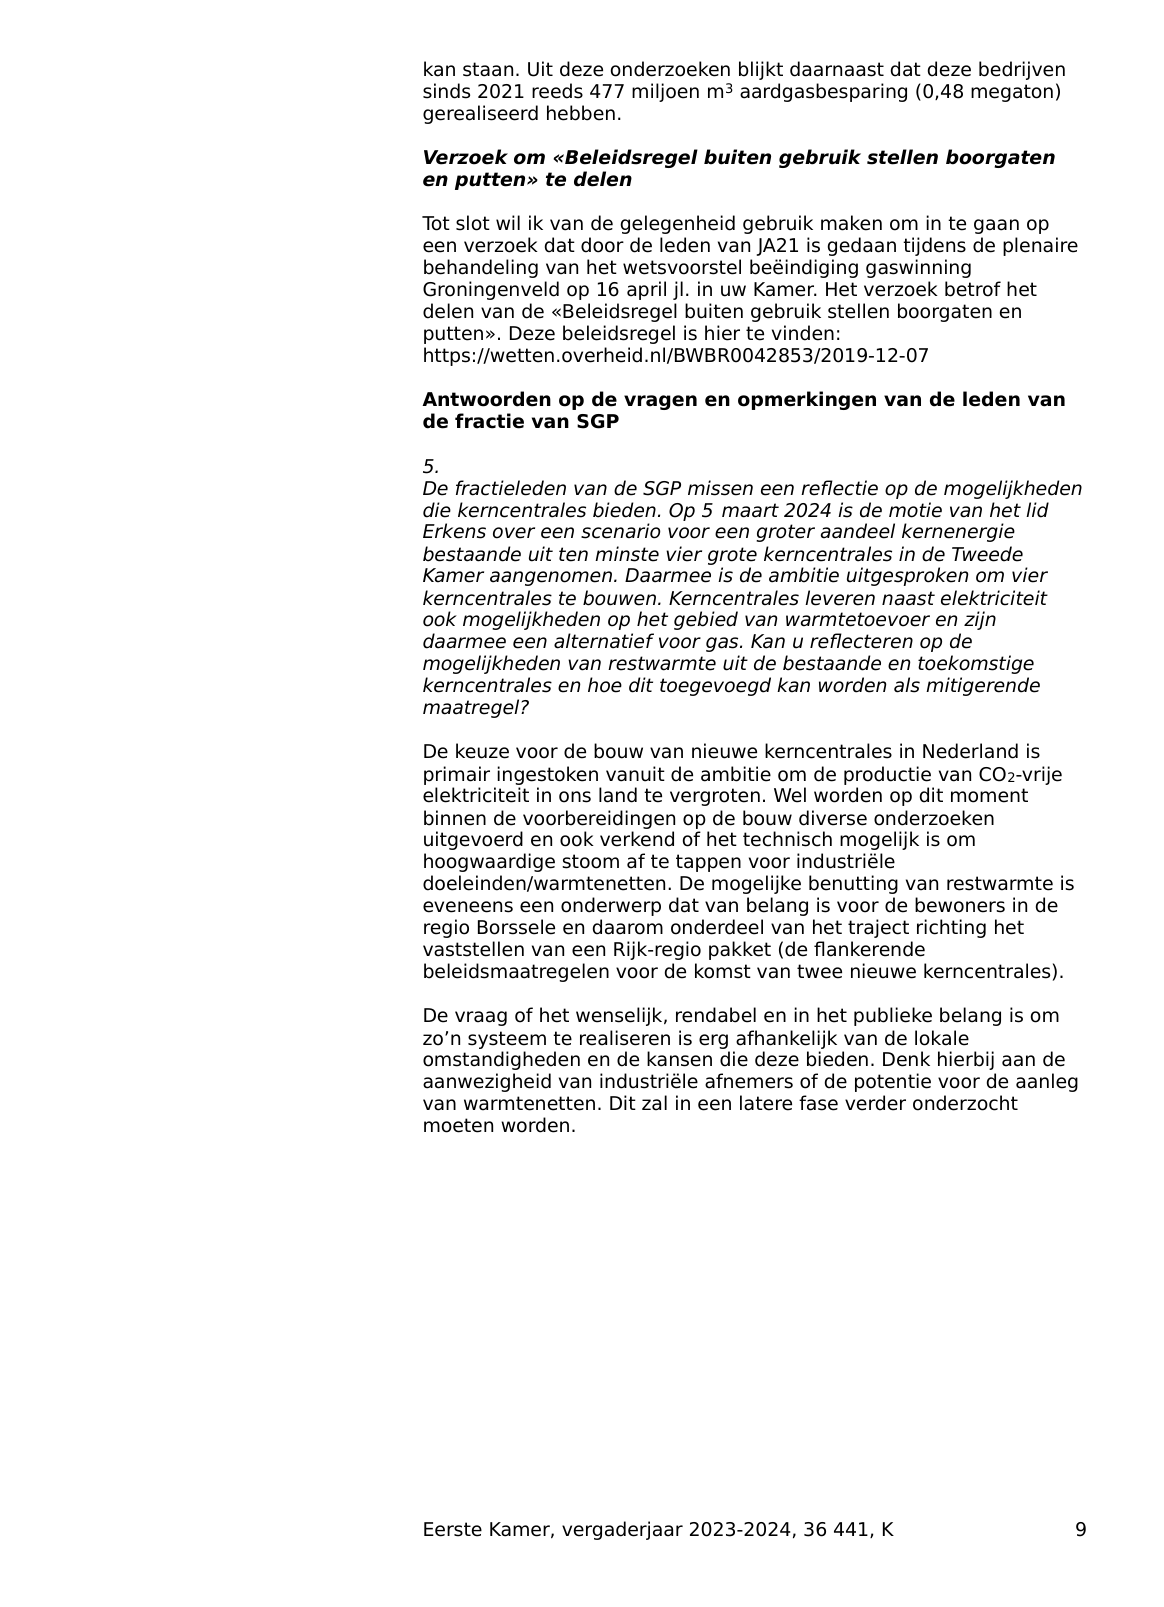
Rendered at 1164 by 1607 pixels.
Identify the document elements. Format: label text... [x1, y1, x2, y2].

text De keuze voor de bouw van nieuwe kerncentrales in Nederland is primair ingestoken vanuit de ambitie om de productie van CO2-vrije elektriciteit in ons land te vergroten. Wel worden op dit moment binnen de voorbereidingen op de bouw diverse onderzoeken uitgevoerd en ook verkend of het technisch mogelijk is om hoogwaardige stoom af te tappen voor industriële doeleinden/warmtenetten. De mogelijke benutting van restwarmte is eveneens een onderwerp dat van belang is voor de bewoners in de regio Borssele en daarom onderdeel van het traject richting het vaststellen van een Rijk-regio pakket (de flankerende beleidsmaatregelen voor de komst van twee nieuwe kerncentrales). [422, 741, 1087, 983]
text De fractieleden van de SGP missen een reflectie op de mogelijkheden die kerncentrales bieden. Op 5 maart 2024 is de motie van het lid Erkens over een scenario voor een groter aandeel kernenergie bestaande uit ten minste vier grote kerncentrales in de Tweede Kamer aangenomen. Daarmee is de ambitie uitgesproken om vier kerncentrales te bouwen. Kerncentrales leveren naast elektriciteit ook mogelijkheden op het gebied van warmtetoevoer en zijn daarmee een alternatief voor gas. Kan u reflecteren op de mogelijkheden van restwarmte uit de bestaande en toekomstige kerncentrales en hoe dit toegevoegd kan worden als mitigerende maatregel? [422, 477, 1087, 719]
text kan staan. Uit deze onderzoeken blijkt daarnaast dat deze bedrijven sinds 2021 reeds 477 miljoen m3 aardgasbesparing (0,48 megaton) gerealiseerd hebben. [422, 59, 1087, 125]
subtitle Antwoorden op de vragen en opmerkingen van de leden van de fractie van SGP [422, 389, 1087, 433]
text Tot slot wil ik van de gelegenheid gebruik maken om in te gaan op een verzoek dat door de leden van JA21 is gedaan tijdens de plenaire behandeling van het wetsvoorstel beëindiging gaswinning Groningenveld op 16 april jl. in uw Kamer. Het verzoek betrof het delen van de «Beleidsregel buiten gebruik stellen boorgaten en putten». Deze beleidsregel is hier te vinden: https://wetten.overheid.nl/BWBR0042853/2019-12-07 [422, 213, 1087, 367]
subtitle Verzoek om «Beleidsregel buiten gebruik stellen boorgaten en putten» te delen [422, 147, 1087, 191]
text 5. [422, 456, 1087, 477]
text De vraag of het wenselijk, rendabel en in het publieke belang is om zo’n systeem te realiseren is erg afhankelijk van de lokale omstandigheden en de kansen die deze bieden. Denk hierbij aan de aanwezigheid van industriële afnemers of de potentie voor de aanleg van warmtenetten. Dit zal in een latere fase verder onderzocht moeten worden. [422, 1005, 1087, 1137]
